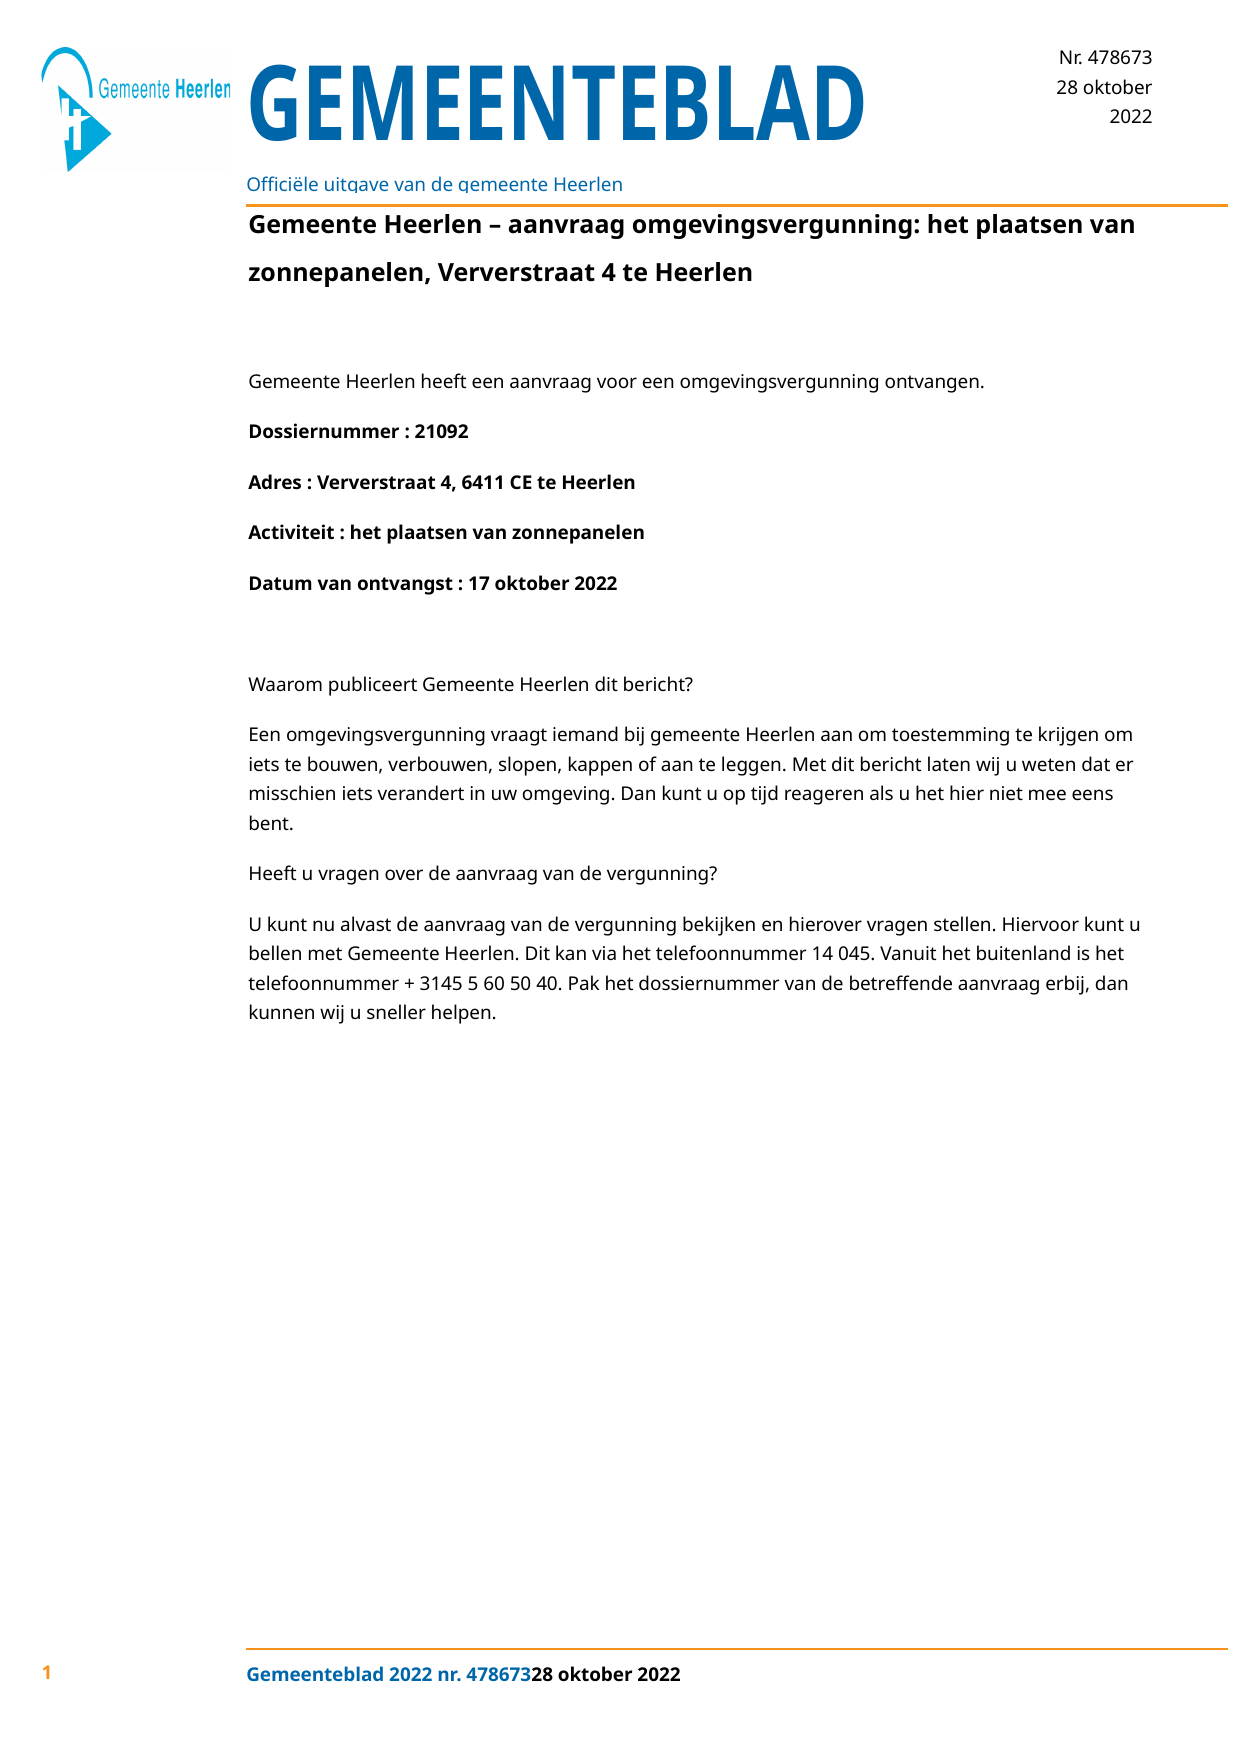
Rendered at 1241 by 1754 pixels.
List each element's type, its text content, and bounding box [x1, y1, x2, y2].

text Heeft u vragen over de aanvraag van de vergunning? [248, 860, 1152, 886]
picture [41, 47, 231, 172]
picture [41, 47, 59, 70]
text Dossiernummer : 21092 [248, 419, 1152, 444]
text Gemeente Heerlen heeft een aanvraag voor een omgevingsvergunning ontvangen. [248, 368, 1152, 394]
text U kunt nu alvast de aanvraag van de vergunning bekijken en hierover vragen stellen. Hiervoor kunt u bellen met Gemeente Heerlen. Dit kan via het telefoonnummer 14 045. Vanuit het buitenland is het telefoonnummer + 3145 5 60 50 40. Pak het dossiernummer van de betreffende aanvraag erbij, dan kunnen wij u sneller helpen. [248, 911, 1152, 1025]
text Datum van ontvangst : 17 oktober 2022 [248, 570, 1152, 596]
text Gemeente Heerlen – aanvraag omgevingsvergunning: het plaatsen van zonnepanelen, Ververstraat 4 te Heerlen [248, 207, 1152, 288]
text Waarom publiceert Gemeente Heerlen dit bericht? [248, 671, 1152, 697]
text Een omgevingsvergunning vraagt iemand bij gemeente Heerlen aan om toestemming te krijgen om iets te bouwen, verbouwen, slopen, kappen of aan te leggen. Met dit bericht laten wij u weten dat er misschien iets verandert in uw omgeving. Dan kunt u op tijd reageren als u het hier niet mee eens bent. [248, 721, 1152, 836]
text Activiteit : het plaatsen van zonnepanelen [248, 519, 1152, 545]
text Adres : Ververstraat 4, 6411 CE te Heerlen [248, 469, 1152, 495]
